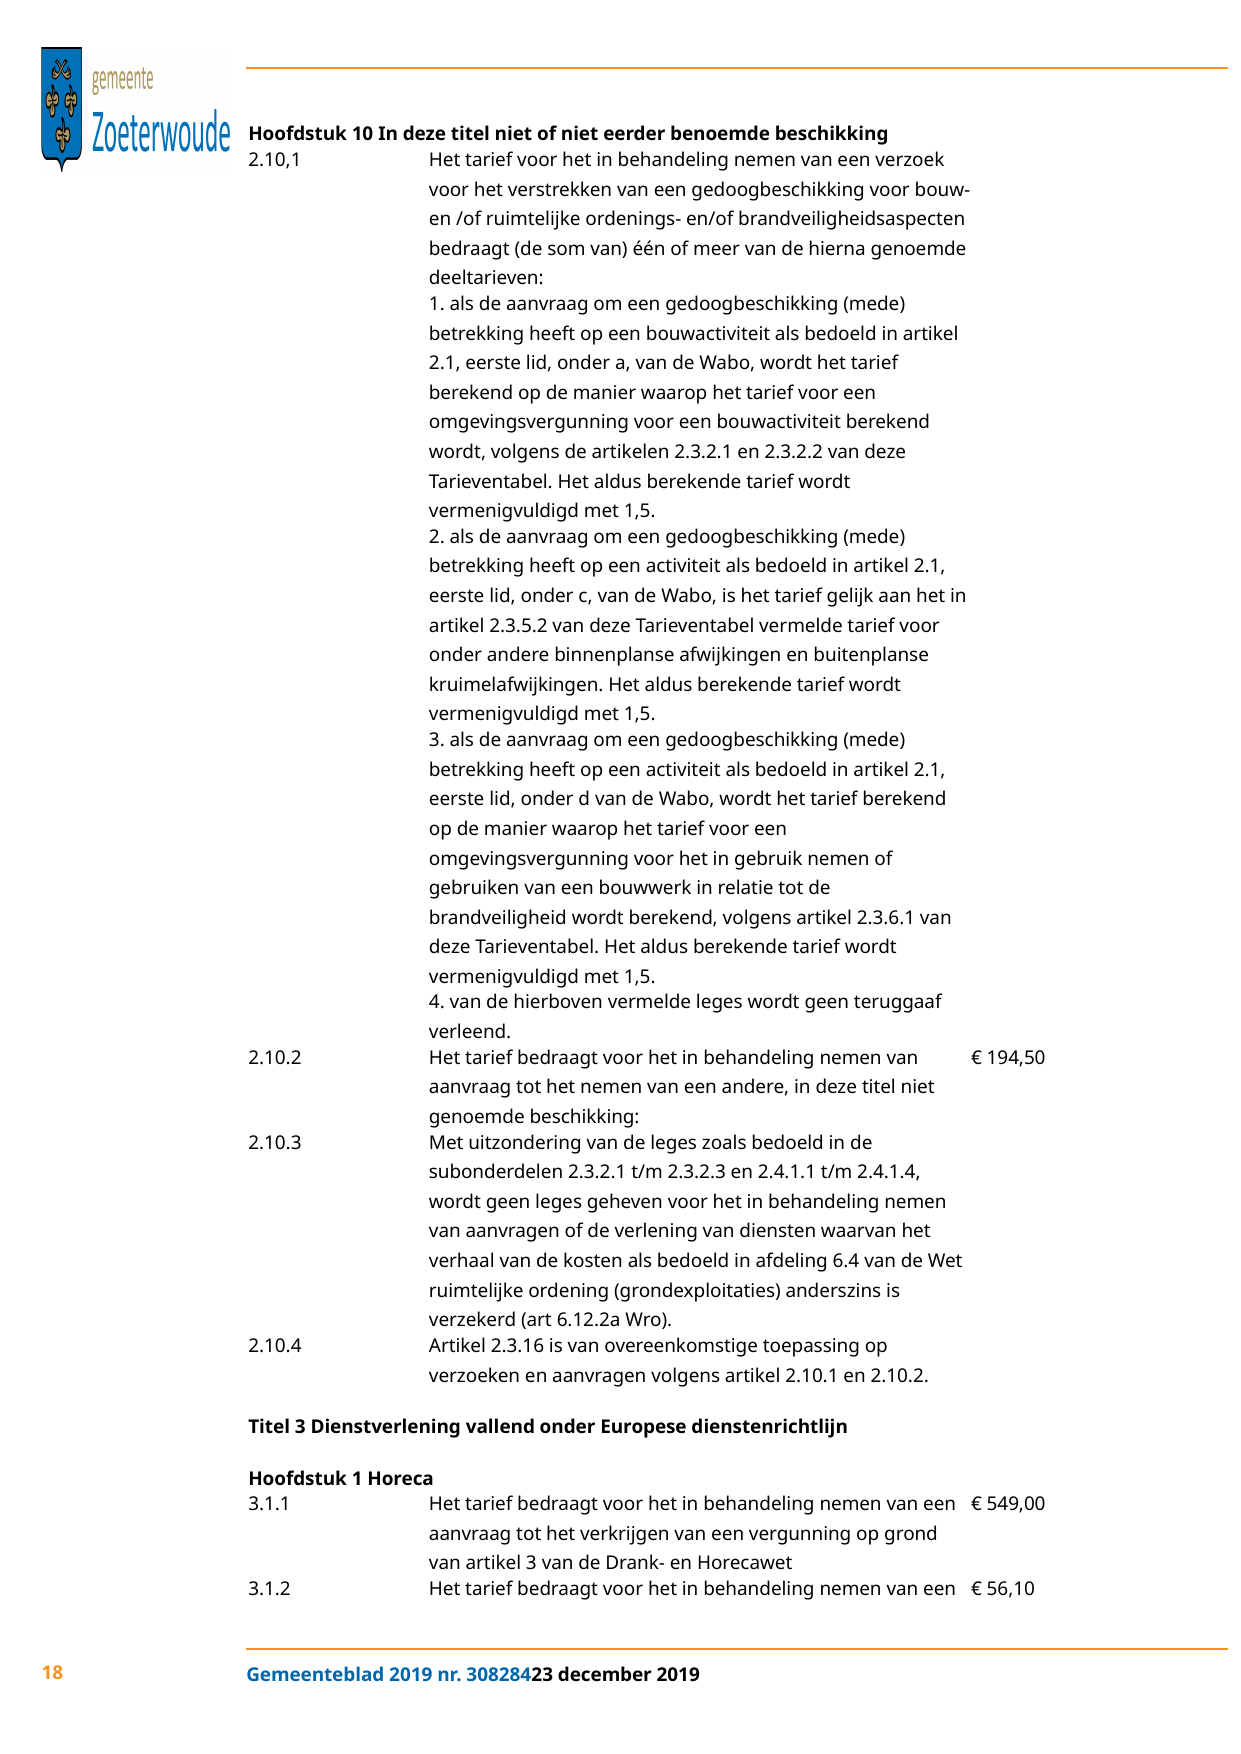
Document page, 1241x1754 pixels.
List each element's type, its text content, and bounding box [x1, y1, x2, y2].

table_cell [971, 523, 1152, 726]
table_cell [248, 95, 1152, 121]
table_cell Hoofdstuk 1 Horeca [248, 1465, 1152, 1490]
table_cell [971, 1129, 1152, 1332]
table_cell 3.1.2 [248, 1575, 429, 1601]
table_cell [248, 523, 429, 726]
table_cell Met uitzondering van de leges zoals bedoeld in de subonderdelen 2.3.2.1 t/m 2.3.2.3 en 2.4.1.1 t/m 2.4.1.4, wordt geen leges geheven voor het in behandeling nemen van aanvragen of de verlening van diensten waarvan het verhaal van de kosten als bedoeld in afdeling 6.4 van de Wet ruimtelijke ordening (grondexploitaties) anderszins is verzekerd (art 6.12.2a Wro). [429, 1129, 971, 1332]
table_cell 1. als de aanvraag om een gedoogbeschikking (mede) betrekking heeft op een bouwactiviteit als bedoeld in artikel 2.1, eerste lid, onder a, van de Wabo, wordt het tarief berekend op de manier waarop het tarief voor een omgevingsvergunning voor een bouwactiviteit berekend wordt, volgens de artikelen 2.3.2.1 en 2.3.2.2 van deze Tarieventabel. Het aldus berekende tarief wordt vermenigvuldigd met 1,5. [429, 290, 971, 523]
table_cell Artikel 2.3.16 is van overeenkomstige toepassing op verzoeken en aanvragen volgens artikel 2.10.1 en 2.10.2. [429, 1332, 971, 1387]
table_cell 2. als de aanvraag om een gedoogbeschikking (mede) betrekking heeft op een activiteit als bedoeld in artikel 2.1, eerste lid, onder c, van de Wabo, is het tarief gelijk aan het in artikel 2.3.5.2 van deze Tarieventabel vermelde tarief voor onder andere binnenplanse afwijkingen en buitenplanse kruimelafwijkingen. Het aldus berekende tarief wordt vermenigvuldigd met 1,5. [429, 523, 971, 726]
table_cell [248, 1388, 1152, 1413]
table_cell € 194,50 [971, 1044, 1152, 1129]
table_cell 3.1.1 [248, 1490, 429, 1575]
table_cell [971, 726, 1152, 989]
table_cell Titel 3 Dienstverlening vallend onder Europese dienstenrichtlijn [248, 1413, 1152, 1439]
table_cell 2.10.2 [248, 1044, 429, 1129]
table_cell [248, 290, 429, 523]
table_cell Het tarief bedraagt voor het in behandeling nemen van een [429, 1575, 971, 1601]
table_cell € 56,10 [971, 1575, 1152, 1601]
table_cell [248, 726, 429, 989]
table_cell [971, 989, 1152, 1044]
table_cell 2.10,1 [248, 146, 429, 290]
table_cell [971, 1332, 1152, 1387]
table_cell 4. van de hierboven vermelde leges wordt geen teruggaaf verleend. [429, 989, 971, 1044]
table_cell 2.10.4 [248, 1332, 429, 1387]
table_cell [971, 146, 1152, 290]
picture [41, 47, 231, 172]
table_cell Het tarief bedraagt voor het in behandeling nemen van een aanvraag tot het verkrijgen van een vergunning op grond van artikel 3 van de Drank- en Horecawet [429, 1490, 971, 1575]
table_cell Het tarief voor het in behandeling nemen van een verzoek voor het verstrekken van een gedoogbeschikking voor bouw- en /of ruimtelijke ordenings- en/of brandveiligheidsaspecten bedraagt (de som van) één of meer van de hierna genoemde deeltarieven: [429, 146, 971, 290]
table_cell Hoofdstuk 10 In deze titel niet of niet eerder benoemde beschikking [248, 121, 1152, 146]
table_cell 3. als de aanvraag om een gedoogbeschikking (mede) betrekking heeft op een activiteit als bedoeld in artikel 2.1, eerste lid, onder d van de Wabo, wordt het tarief berekend op de manier waarop het tarief voor een omgevingsvergunning voor het in gebruik nemen of gebruiken van een bouwwerk in relatie tot de brandveiligheid wordt berekend, volgens artikel 2.3.6.1 van deze Tarieventabel. Het aldus berekende tarief wordt vermenigvuldigd met 1,5. [429, 726, 971, 989]
table_cell [971, 290, 1152, 523]
table_cell [248, 989, 429, 1044]
table_cell [248, 1439, 1152, 1465]
table_cell € 549,00 [971, 1490, 1152, 1575]
table_cell 2.10.3 [248, 1129, 429, 1332]
table_cell Het tarief bedraagt voor het in behandeling nemen van aanvraag tot het nemen van een andere, in deze titel niet genoemde beschikking: [429, 1044, 971, 1129]
